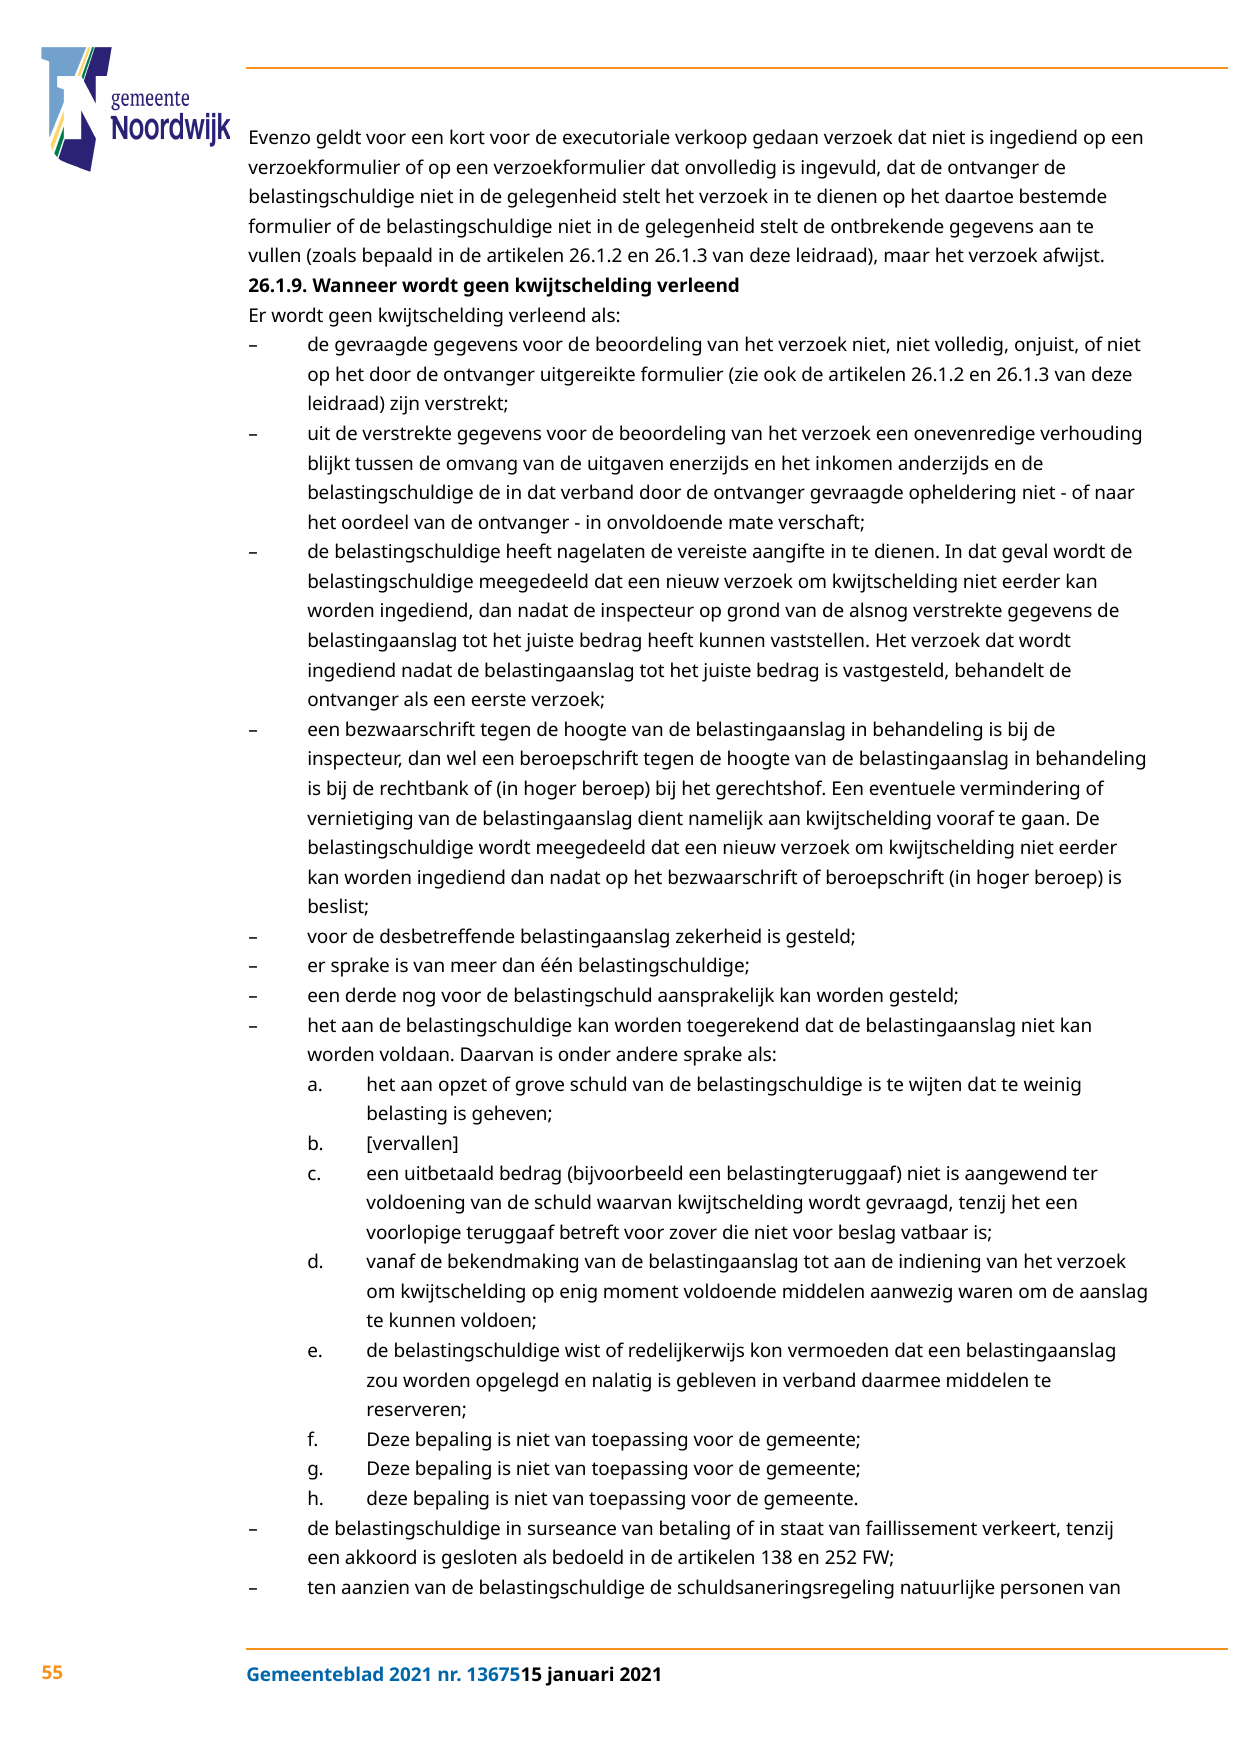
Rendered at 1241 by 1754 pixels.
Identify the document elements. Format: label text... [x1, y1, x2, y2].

list Deze bepaling is niet van toepassing voor de gemeente; [307, 1456, 1152, 1481]
list voor de desbetreffende belastingaanslag zekerheid is gesteld; [248, 923, 1152, 949]
list deze bepaling is niet van toepassing voor de gemeente. [307, 1485, 1152, 1511]
list ten aanzien van de belastingschuldige de schuldsaneringsregeling natuurlijke personen van [248, 1574, 1152, 1600]
list een derde nog voor de belastingschuld aansprakelijk kan worden gesteld; [248, 982, 1152, 1008]
text Evenzo geldt voor een kort voor de executoriale verkoop gedaan verzoek dat niet is ingediend op een verzoekformulier of op een verzoekformulier dat onvolledig is ingevuld, dat de ontvanger de belastingschuldige niet in de gelegenheid stelt het verzoek in te dienen op het daartoe bestemde formulier of de belastingschuldige niet in de gelegenheid stelt de ontbrekende gegevens aan te vullen (zoals bepaald in de artikelen 26.1.2 en 26.1.3 van deze leidraad), maar het verzoek afwijst. [248, 124, 1152, 268]
text 26.1.9. Wanneer wordt geen kwijtschelding verleend [248, 272, 1152, 298]
list uit de verstrekte gegevens voor de beoordeling van het verzoek een onevenredige verhouding blijkt tussen de omvang van de uitgaven enerzijds en het inkomen anderzijds en de belastingschuldige de in dat verband door de ontvanger gevraagde opheldering niet - of naar het oordeel van de ontvanger - in onvoldoende mate verschaft; [248, 420, 1152, 535]
list de belastingschuldige wist of redelijkerwijs kon vermoeden dat een belastingaanslag zou worden opgelegd en nalatig is gebleven in verband daarmee middelen te reserveren; [307, 1337, 1152, 1422]
list het aan opzet of grove schuld van de belastingschuldige is te wijten dat te weinig belasting is geheven; [307, 1071, 1152, 1126]
list de belastingschuldige in surseance van betaling of in staat van faillissement verkeert, tenzij een akkoord is gesloten als bedoeld in de artikelen 138 en 252 FW; [248, 1515, 1152, 1570]
list [vervallen] [307, 1130, 1152, 1156]
list de gevraagde gegevens voor de beoordeling van het verzoek niet, niet volledig, onjuist, of niet op het door de ontvanger uitgereikte formulier (zie ook de artikelen 26.1.2 en 26.1.3 van deze leidraad) zijn verstrekt; [248, 331, 1152, 416]
list vanaf de bekendmaking van de belastingaanslag tot aan de indiening van het verzoek om kwijtschelding op enig moment voldoende middelen aanwezig waren om de aanslag te kunnen voldoen; [307, 1248, 1152, 1333]
list een bezwaarschrift tegen de hoogte van de belastingaanslag in behandeling is bij de inspecteur, dan wel een beroepschrift tegen de hoogte van de belastingaanslag in behandeling is bij de rechtbank of (in hoger beroep) bij het gerechtshof. Een eventuele vermindering of vernietiging van de belastingaanslag dient namelijk aan kwijtschelding vooraf te gaan. De belastingschuldige wordt meegedeeld dat een nieuw verzoek om kwijtschelding niet eerder kan worden ingediend dan nadat op het bezwaarschrift of beroepschrift (in hoger beroep) is beslist; [248, 716, 1152, 919]
list Deze bepaling is niet van toepassing voor de gemeente; [307, 1426, 1152, 1452]
picture [41, 47, 231, 172]
list het aan de belastingschuldige kan worden toegerekend dat de belastingaanslag niet kan worden voldaan. Daarvan is onder andere sprake als: [248, 1012, 1152, 1067]
list de belastingschuldige heeft nagelaten de vereiste aangifte in te dienen. In dat geval wordt de belastingschuldige meegedeeld dat een nieuw verzoek om kwijtschelding niet eerder kan worden ingediend, dan nadat de inspecteur op grond van de alsnog verstrekte gegevens de belastingaanslag tot het juiste bedrag heeft kunnen vaststellen. Het verzoek dat wordt ingediend nadat de belastingaanslag tot het juiste bedrag is vastgesteld, behandelt de ontvanger als een eerste verzoek; [248, 538, 1152, 712]
list er sprake is van meer dan één belastingschuldige; [248, 953, 1152, 978]
list een uitbetaald bedrag (bijvoorbeeld een belastingteruggaaf) niet is aangewend ter voldoening van de schuld waarvan kwijtschelding wordt gevraagd, tenzij het een voorlopige teruggaaf betreft voor zover die niet voor beslag vatbaar is; [307, 1160, 1152, 1245]
text Er wordt geen kwijtschelding verleend als: [248, 302, 1152, 328]
